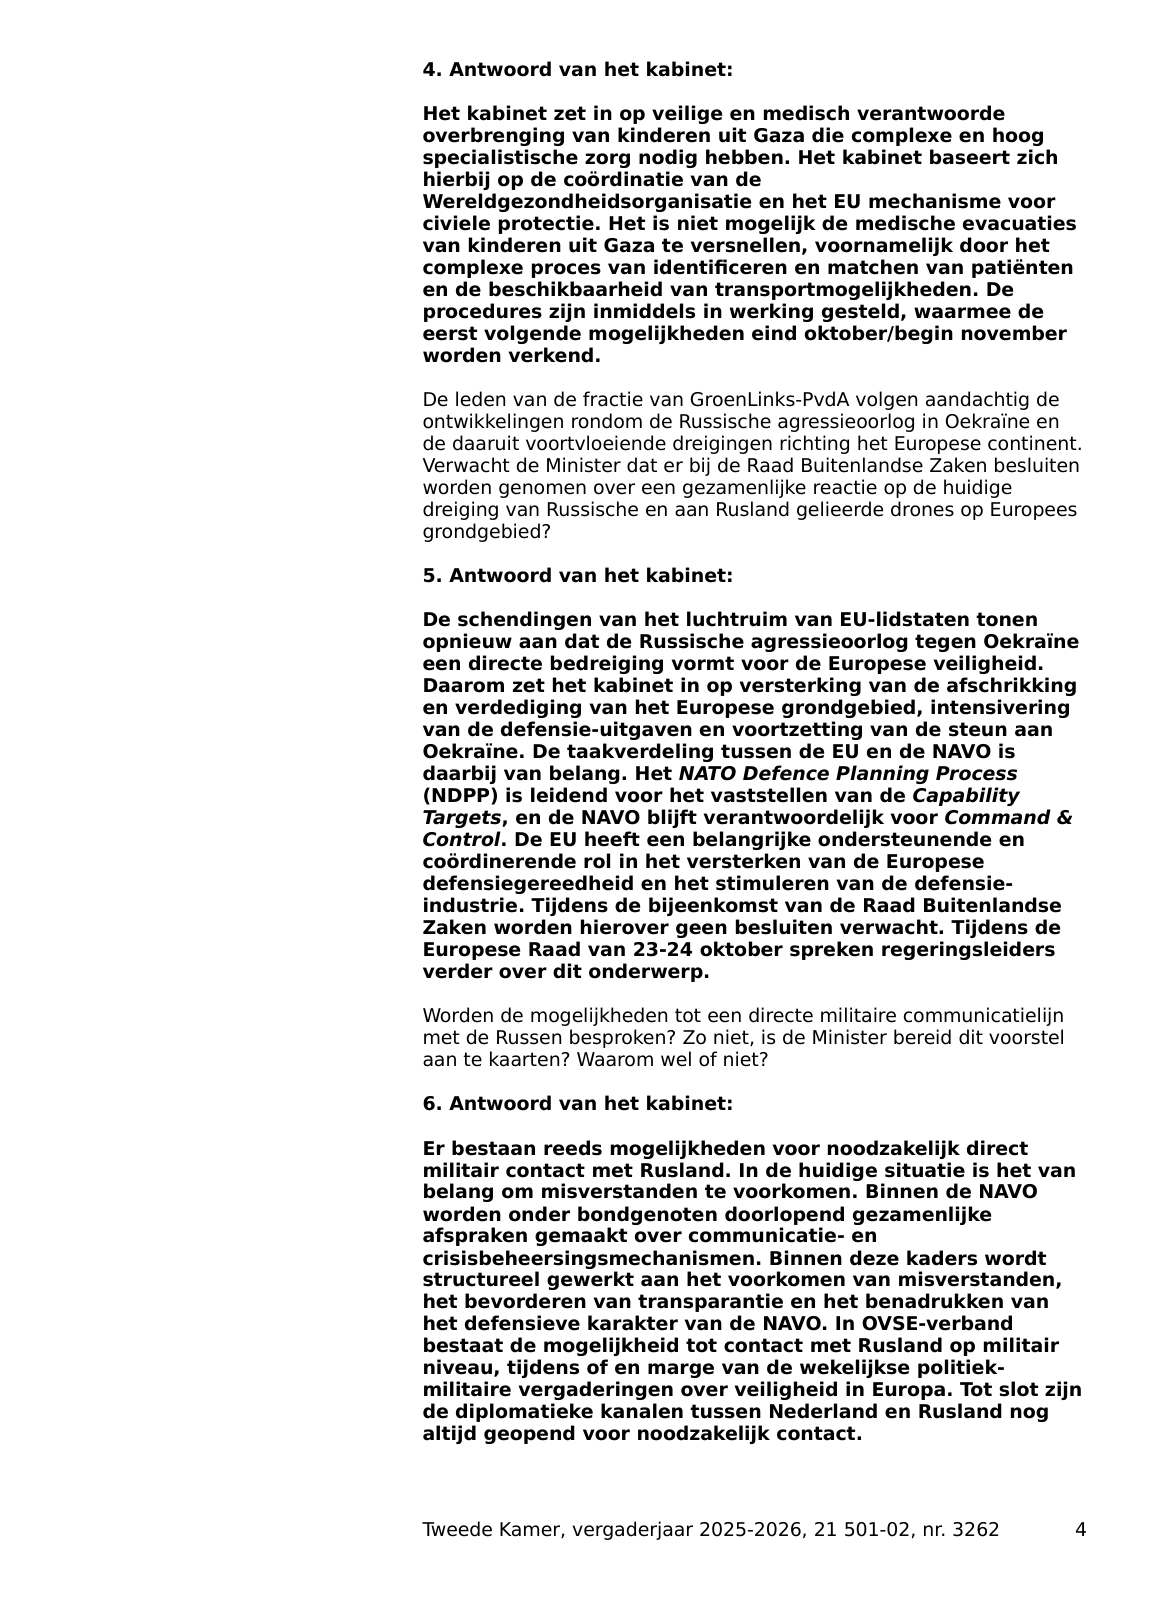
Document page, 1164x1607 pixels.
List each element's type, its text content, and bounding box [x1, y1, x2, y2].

subtitle 5. Antwoord van het kabinet: [422, 565, 1087, 587]
subtitle 6. Antwoord van het kabinet: [422, 1093, 1087, 1115]
text Er bestaan reeds mogelijkheden voor noodzakelijk direct militair contact met Rusland. In de huidige situatie is het van belang om misverstanden te voorkomen. Binnen de NAVO worden onder bondgenoten doorlopend gezamenlijke afspraken gemaakt over communicatie- en crisisbeheersingsmechanismen. Binnen deze kaders wordt structureel gewerkt aan het voorkomen van misverstanden, het bevorderen van transparantie en het benadrukken van het defensieve karakter van de NAVO. In OVSE-verband bestaat de mogelijkheid tot contact met Rusland op militair niveau, tijdens of en marge van de wekelijkse politiek-militaire vergaderingen over veiligheid in Europa. Tot slot zijn de diplomatieke kanalen tussen Nederland en Rusland nog altijd geopend voor noodzakelijk contact. [422, 1137, 1087, 1445]
text Het kabinet zet in op veilige en medisch verantwoorde overbrenging van kinderen uit Gaza die complexe en hoog specialistische zorg nodig hebben. Het kabinet baseert zich hierbij op de coördinatie van de Wereldgezondheidsorganisatie en het EU mechanisme voor civiele protectie. Het is niet mogelijk de medische evacuaties van kinderen uit Gaza te versnellen, voornamelijk door het complexe proces van identificeren en matchen van patiënten en de beschikbaarheid van transportmogelijkheden. De procedures zijn inmiddels in werking gesteld, waarmee de eerst volgende mogelijkheden eind oktober/begin november worden verkend. [422, 103, 1087, 367]
subtitle 4. Antwoord van het kabinet: [422, 59, 1087, 81]
text Worden de mogelijkheden tot een directe militaire communicatielijn met de Russen besproken? Zo niet, is de Minister bereid dit voorstel aan te kaarten? Waarom wel of niet? [422, 1005, 1087, 1071]
text De leden van de fractie van GroenLinks-PvdA volgen aandachtig de ontwikkelingen rondom de Russische agressieoorlog in Oekraïne en de daaruit voortvloeiende dreigingen richting het Europese continent. Verwacht de Minister dat er bij de Raad Buitenlandse Zaken besluiten worden genomen over een gezamenlijke reactie op de huidige dreiging van Russische en aan Rusland gelieerde drones op Europees grondgebied? [422, 389, 1087, 543]
text De schendingen van het luchtruim van EU-lidstaten tonen opnieuw aan dat de Russische agressieoorlog tegen Oekraïne een directe bedreiging vormt voor de Europese veiligheid. Daarom zet het kabinet in op versterking van de afschrikking en verdediging van het Europese grondgebied, intensivering van de defensie-uitgaven en voortzetting van de steun aan Oekraïne. De taakverdeling tussen de EU en de NAVO is daarbij van belang. Het NATO Defence Planning Process (NDPP) is leidend voor het vaststellen van de Capability Targets, en de NAVO blijft verantwoordelijk voor Command & Control. De EU heeft een belangrijke ondersteunende en coördinerende rol in het versterken van de Europese defensiegereedheid en het stimuleren van de defensie-industrie. Tijdens de bijeenkomst van de Raad Buitenlandse Zaken worden hierover geen besluiten verwacht. Tijdens de Europese Raad van 23-24 oktober spreken regeringsleiders verder over dit onderwerp. [422, 609, 1087, 983]
